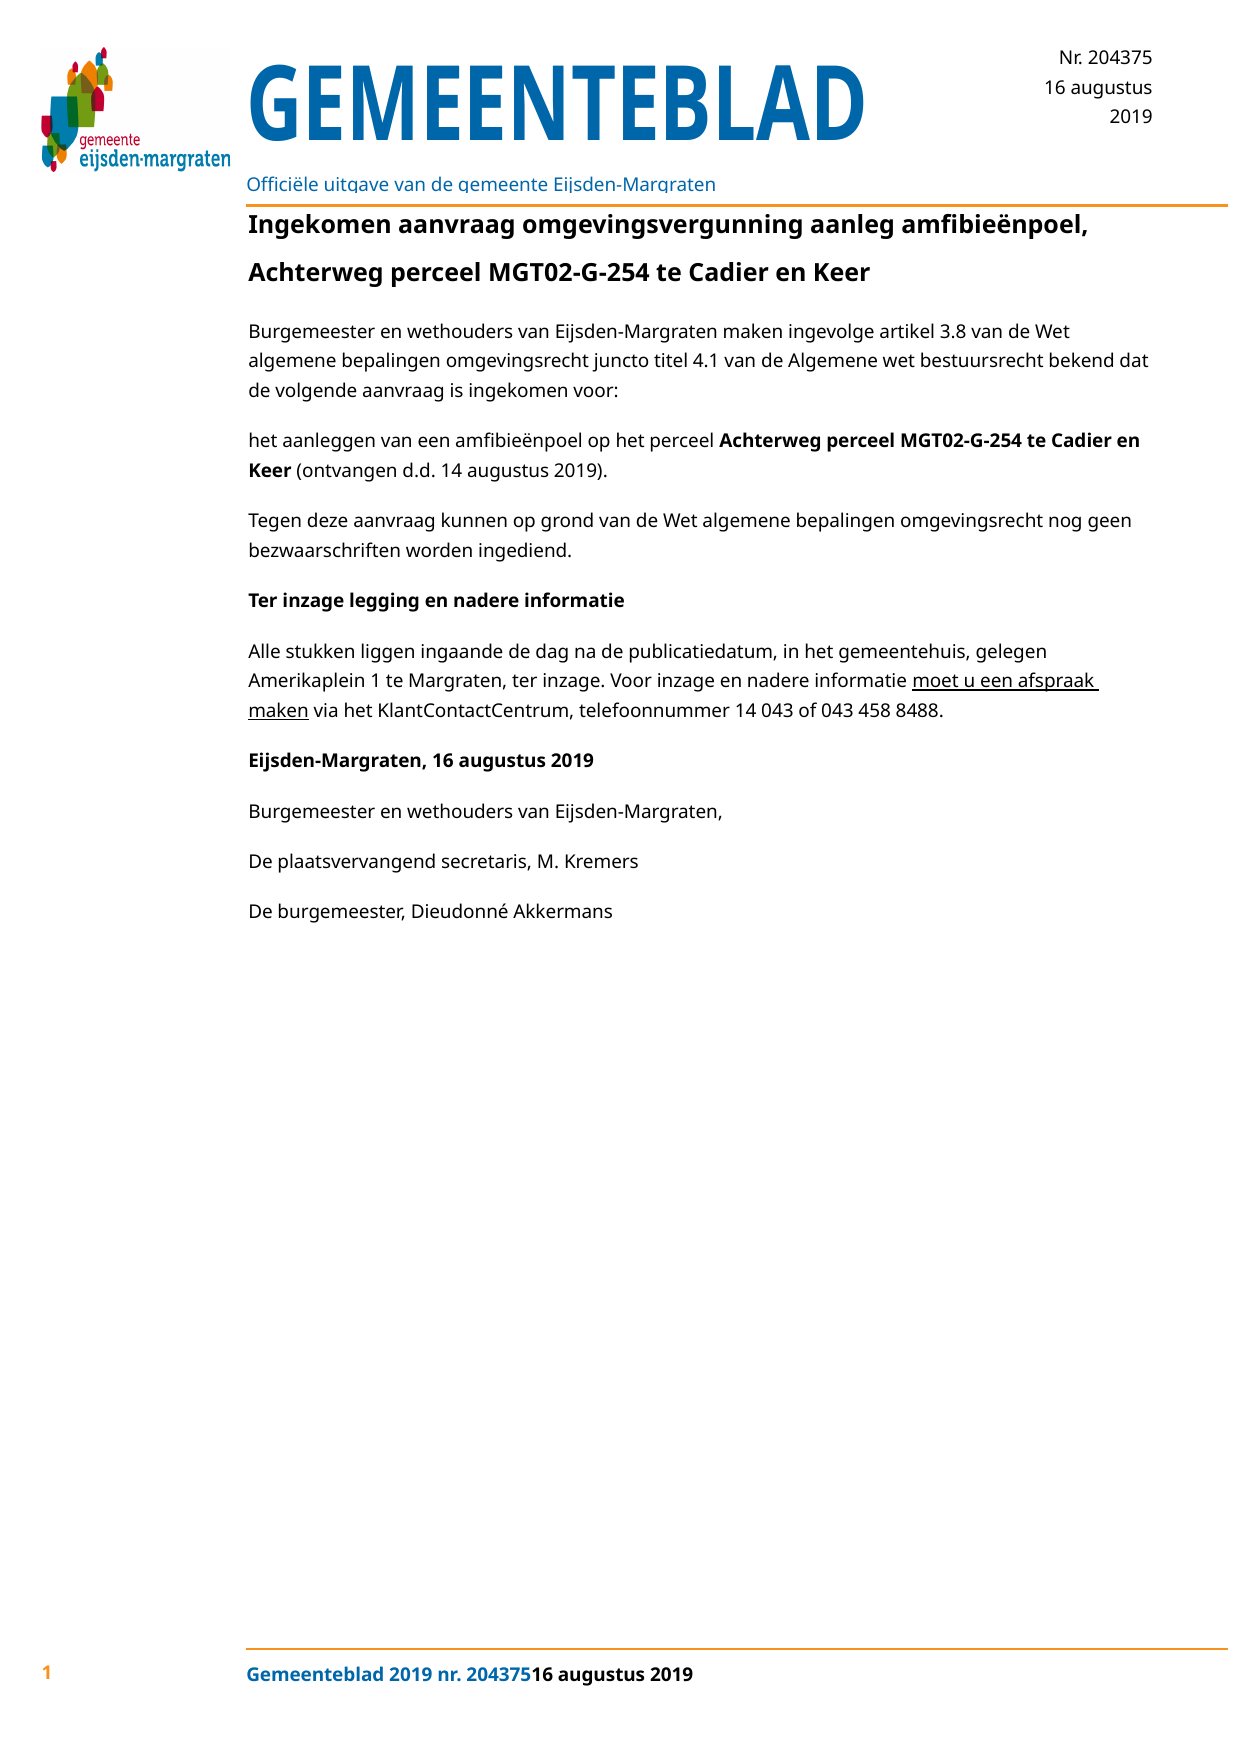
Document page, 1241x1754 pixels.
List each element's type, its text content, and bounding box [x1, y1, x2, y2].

text Ter inzage legging en nadere informatie [248, 587, 1152, 613]
picture [41, 47, 231, 172]
text het aanleggen van een amfibieënpoel op het perceel Achterweg perceel MGT02-G-254 te Cadier en Keer (ontvangen d.d. 14 augustus 2019). [248, 427, 1152, 483]
text Eijsden-Margraten, 16 augustus 2019 [248, 747, 1152, 773]
text Alle stukken liggen ingaande de dag na de publicatiedatum, in het gemeentehuis, gelegen Amerikaplein 1 te Margraten, ter inzage. Voor inzage en nadere informatie moet u een afspraak maken via het KlantContactCentrum, telefoonnummer 14 043 of 043 458 8488. [248, 638, 1152, 723]
text De plaatsvervangend secretaris, M. Kremers [248, 848, 1152, 874]
text Ingekomen aanvraag omgevingsvergunning aanleg amfibieënpoel, Achterweg perceel MGT02-G-254 te Cadier en Keer [248, 207, 1152, 288]
text De burgemeester, Dieudonné Akkermans [248, 899, 1152, 924]
text Tegen deze aanvraag kunnen op grond van de Wet algemene bepalingen omgevingsrecht nog geen bezwaarschriften worden ingediend. [248, 507, 1152, 563]
text Burgemeester en wethouders van Eijsden-Margraten, [248, 798, 1152, 824]
text Burgemeester en wethouders van Eijsden-Margraten maken ingevolge artikel 3.8 van de Wet algemene bepalingen omgevingsrecht juncto titel 4.1 van de Algemene wet bestuursrecht bekend dat de volgende aanvraag is ingekomen voor: [248, 318, 1152, 403]
